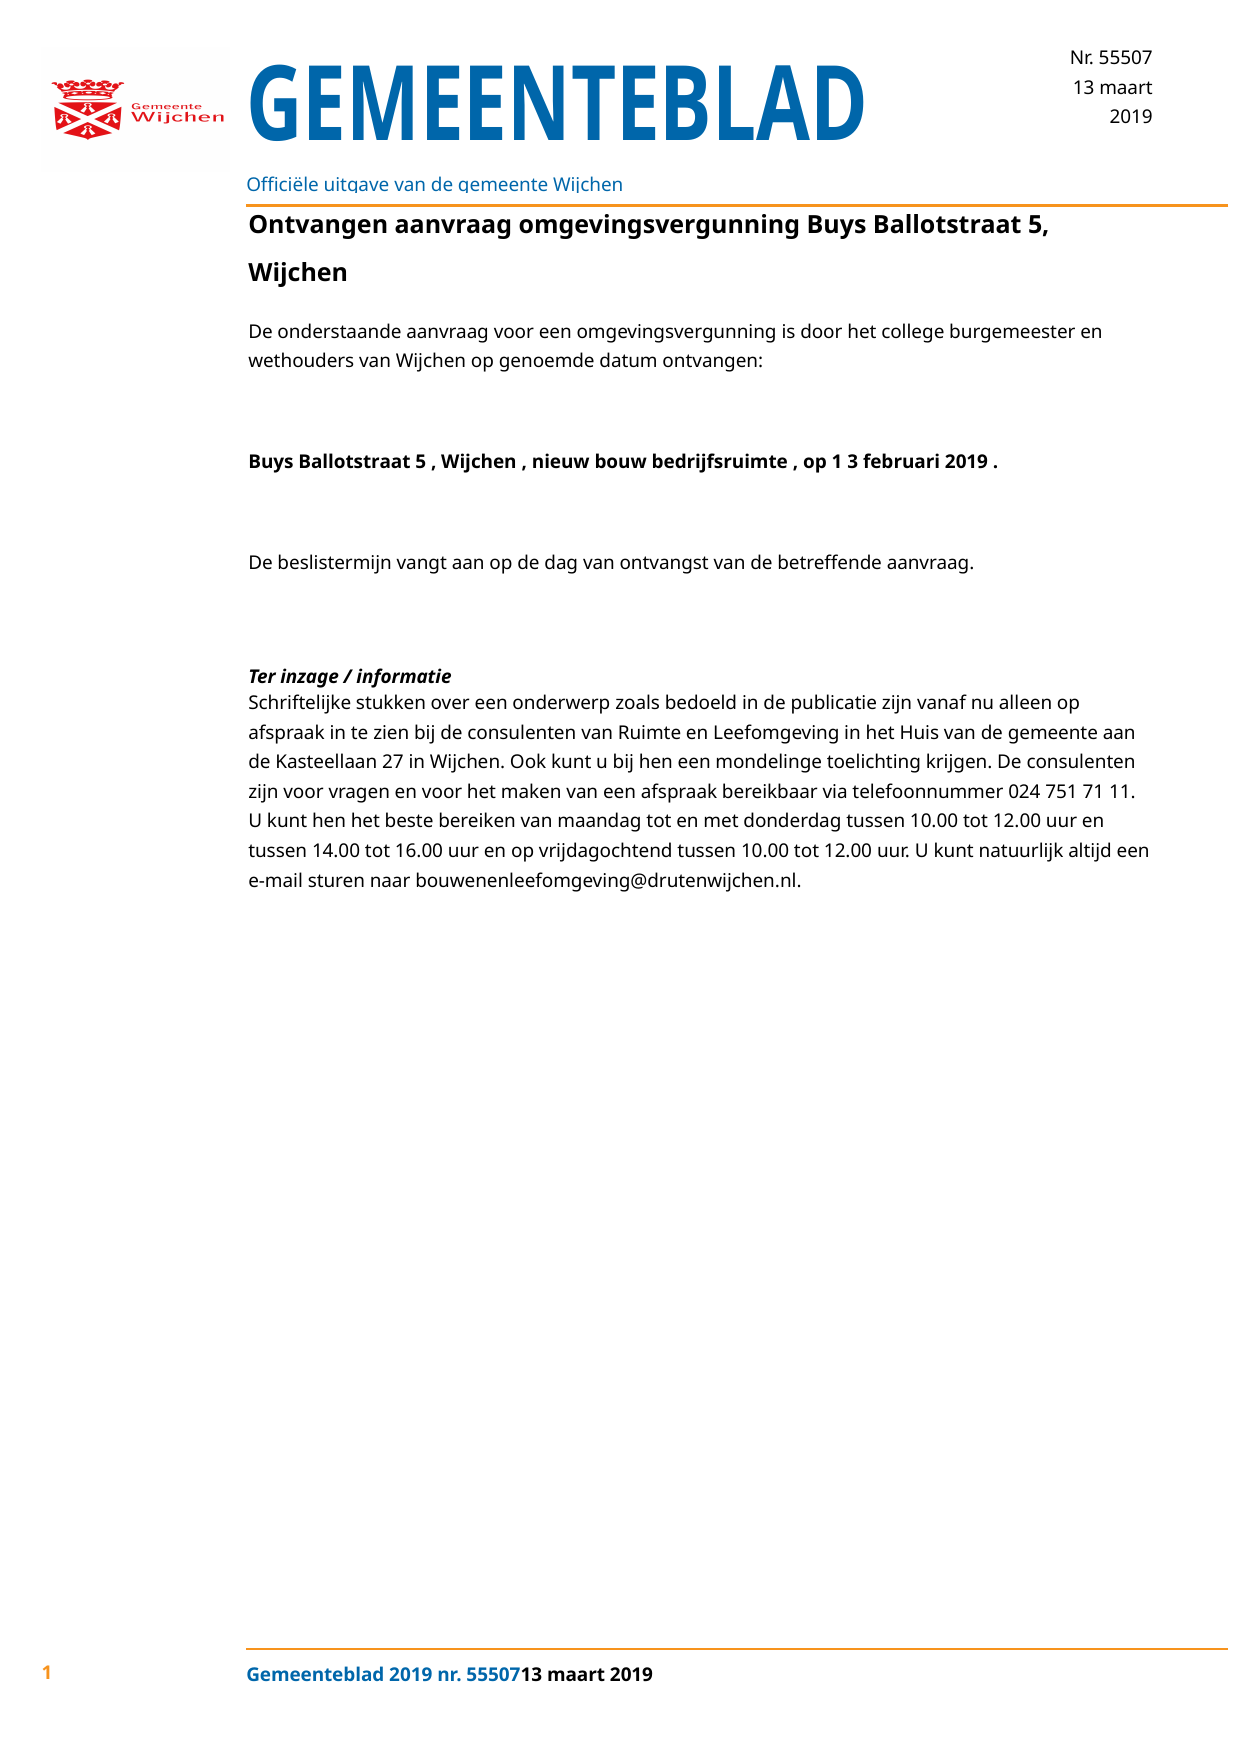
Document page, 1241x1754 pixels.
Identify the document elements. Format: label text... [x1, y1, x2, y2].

text De onderstaande aanvraag voor een omgevingsvergunning is door het college burgemeester en wethouders van Wijchen op genoemde datum ontvangen: [248, 318, 1152, 373]
text Ter inzage / informatie [248, 663, 1152, 689]
text Schriftelijke stukken over een onderwerp zoals bedoeld in de publicatie zijn vanaf nu alleen op afspraak in te zien bij de consulenten van Ruimte en Leefomgeving in het Huis van de gemeente aan de Kasteellaan 27 in Wijchen. Ook kunt u bij hen een mondelinge toelichting krijgen. De consulenten zijn voor vragen en voor het maken van een afspraak bereikbaar via telefoonnummer 024 751 71 11. U kunt hen het beste bereiken van maandag tot en met donderdag tussen 10.00 tot 12.00 uur en tussen 14.00 tot 16.00 uur en op vrijdagochtend tussen 10.00 tot 12.00 uur. U kunt natuurlijk altijd een e-mail sturen naar bouwenenleefomgeving@drutenwijchen.nl. [248, 689, 1152, 892]
text Ontvangen aanvraag omgevingsvergunning Buys Ballotstraat 5, Wijchen [248, 207, 1152, 288]
text De beslistermijn vangt aan op de dag van ontvangst van de betreffende aanvraag. [248, 549, 1152, 575]
picture [41, 47, 231, 172]
text Buys Ballotstraat 5 , Wijchen , nieuw bouw bedrijfsruimte , op 1 3 februari 2019 . [248, 448, 1152, 474]
